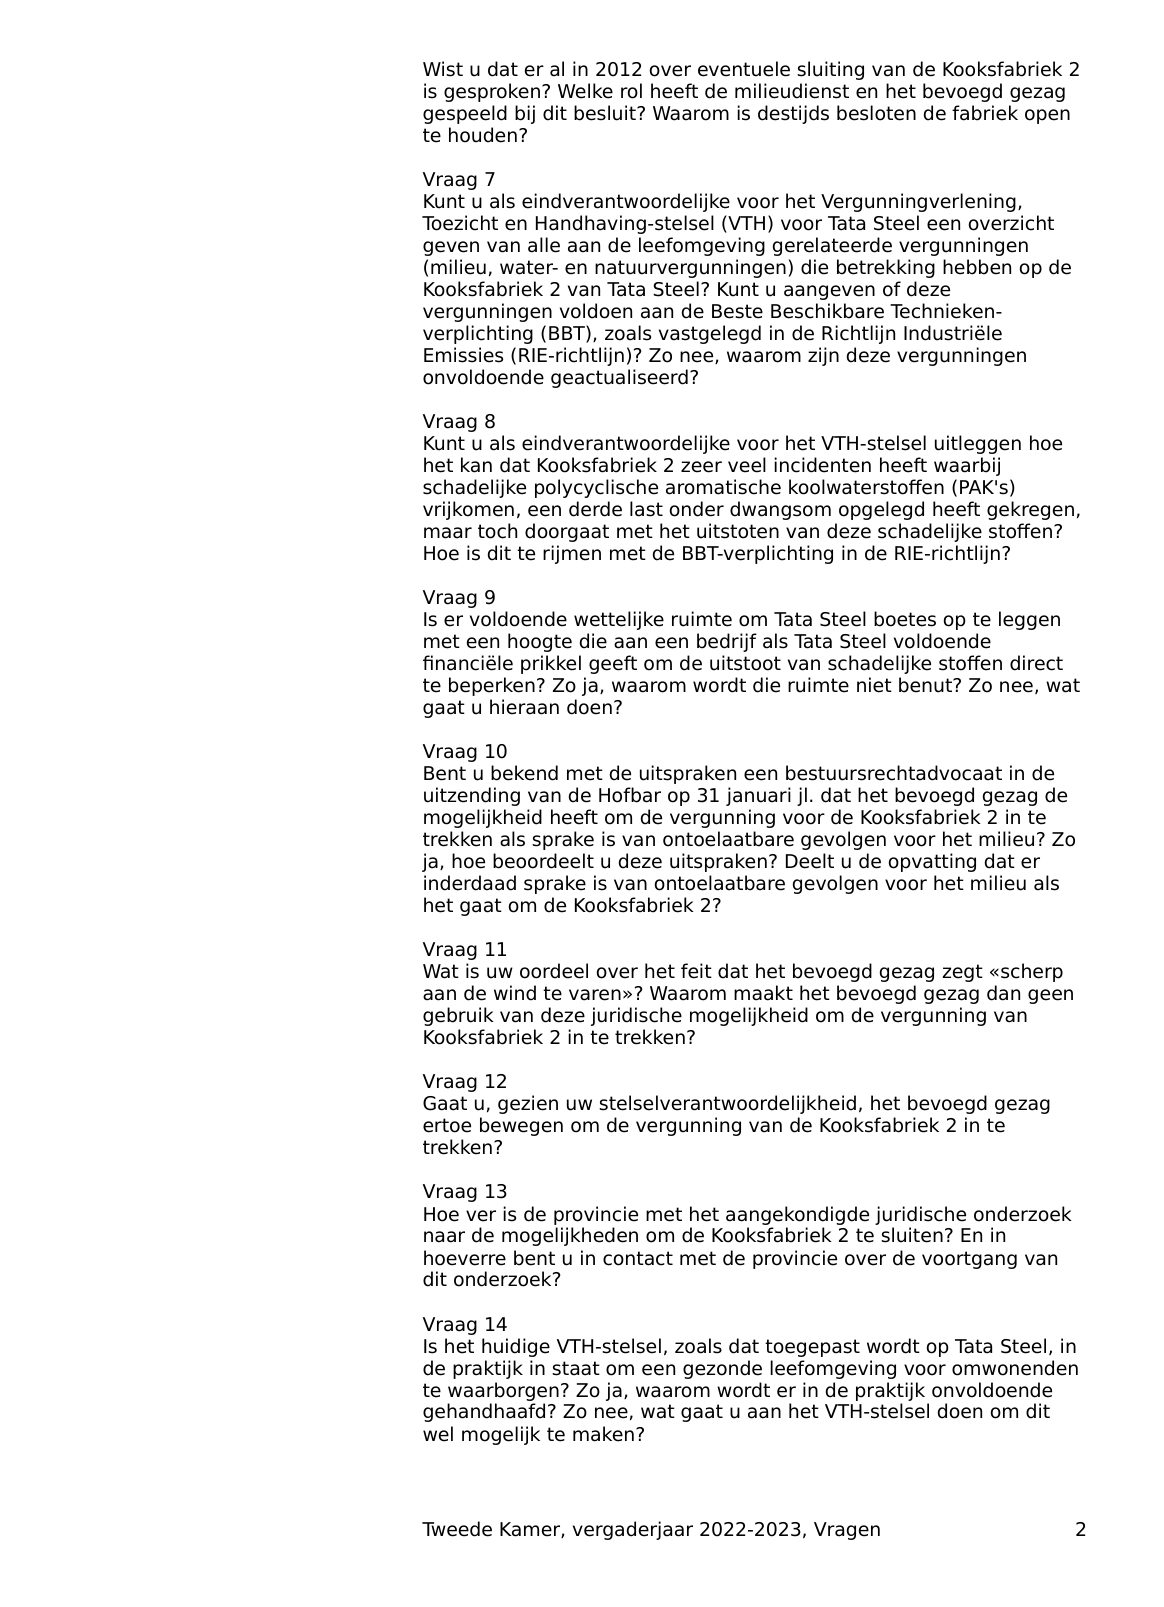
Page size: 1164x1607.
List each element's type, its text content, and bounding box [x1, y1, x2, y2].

text Vraag 11 [422, 939, 1087, 961]
text Wat is uw oordeel over het feit dat het bevoegd gezag zegt «scherp aan de wind te varen»? Waarom maakt het bevoegd gezag dan geen gebruik van deze juridische mogelijkheid om de vergunning van Kooksfabriek 2 in te trekken? [422, 961, 1087, 1049]
text Vraag 12 [422, 1071, 1087, 1093]
text Kunt u als eindverantwoordelijke voor het VTH-stelsel uitleggen hoe het kan dat Kooksfabriek 2 zeer veel incidenten heeft waarbij schadelijke polycyclische aromatische koolwaterstoffen (PAK's) vrijkomen, een derde last onder dwangsom opgelegd heeft gekregen, maar toch doorgaat met het uitstoten van deze schadelijke stoffen? Hoe is dit te rijmen met de BBT-verplichting in de RIE-richtlijn? [422, 433, 1087, 565]
text Bent u bekend met de uitspraken een bestuursrechtadvocaat in de uitzending van de Hofbar op 31 januari jl. dat het bevoegd gezag de mogelijkheid heeft om de vergunning voor de Kooksfabriek 2 in te trekken als sprake is van ontoelaatbare gevolgen voor het milieu? Zo ja, hoe beoordeelt u deze uitspraken? Deelt u de opvatting dat er inderdaad sprake is van ontoelaatbare gevolgen voor het milieu als het gaat om de Kooksfabriek 2? [422, 763, 1087, 917]
text Is het huidige VTH-stelsel, zoals dat toegepast wordt op Tata Steel, in de praktijk in staat om een gezonde leefomgeving voor omwonenden te waarborgen? Zo ja, waarom wordt er in de praktijk onvoldoende gehandhaafd? Zo nee, wat gaat u aan het VTH-stelsel doen om dit wel mogelijk te maken? [422, 1336, 1087, 1445]
text Wist u dat er al in 2012 over eventuele sluiting van de Kooksfabriek 2 is gesproken? Welke rol heeft de milieudienst en het bevoegd gezag gespeeld bij dit besluit? Waarom is destijds besloten de fabriek open te houden? [422, 59, 1087, 147]
text Gaat u, gezien uw stelselverantwoordelijkheid, het bevoegd gezag ertoe bewegen om de vergunning van de Kooksfabriek 2 in te trekken? [422, 1093, 1087, 1159]
text Vraag 10 [422, 741, 1087, 763]
text Vraag 14 [422, 1313, 1087, 1336]
text Is er voldoende wettelijke ruimte om Tata Steel boetes op te leggen met een hoogte die aan een bedrijf als Tata Steel voldoende financiële prikkel geeft om de uitstoot van schadelijke stoffen direct te beperken? Zo ja, waarom wordt die ruimte niet benut? Zo nee, wat gaat u hieraan doen? [422, 609, 1087, 719]
text Vraag 13 [422, 1181, 1087, 1203]
text Hoe ver is de provincie met het aangekondigde juridische onderzoek naar de mogelijkheden om de Kooksfabriek 2 te sluiten? En in hoeverre bent u in contact met de provincie over de voortgang van dit onderzoek? [422, 1203, 1087, 1291]
text Vraag 8 [422, 411, 1087, 433]
text Vraag 9 [422, 587, 1087, 609]
text Vraag 7 [422, 169, 1087, 191]
text Kunt u als eindverantwoordelijke voor het Vergunningverlening, Toezicht en Handhaving-stelsel (VTH) voor Tata Steel een overzicht geven van alle aan de leefomgeving gerelateerde vergunningen (milieu, water- en natuurvergunningen) die betrekking hebben op de Kooksfabriek 2 van Tata Steel? Kunt u aangeven of deze vergunningen voldoen aan de Beste Beschikbare Technieken-verplichting (BBT), zoals vastgelegd in de Richtlijn Industriële Emissies (RIE-richtlijn)? Zo nee, waarom zijn deze vergunningen onvoldoende geactualiseerd? [422, 191, 1087, 389]
